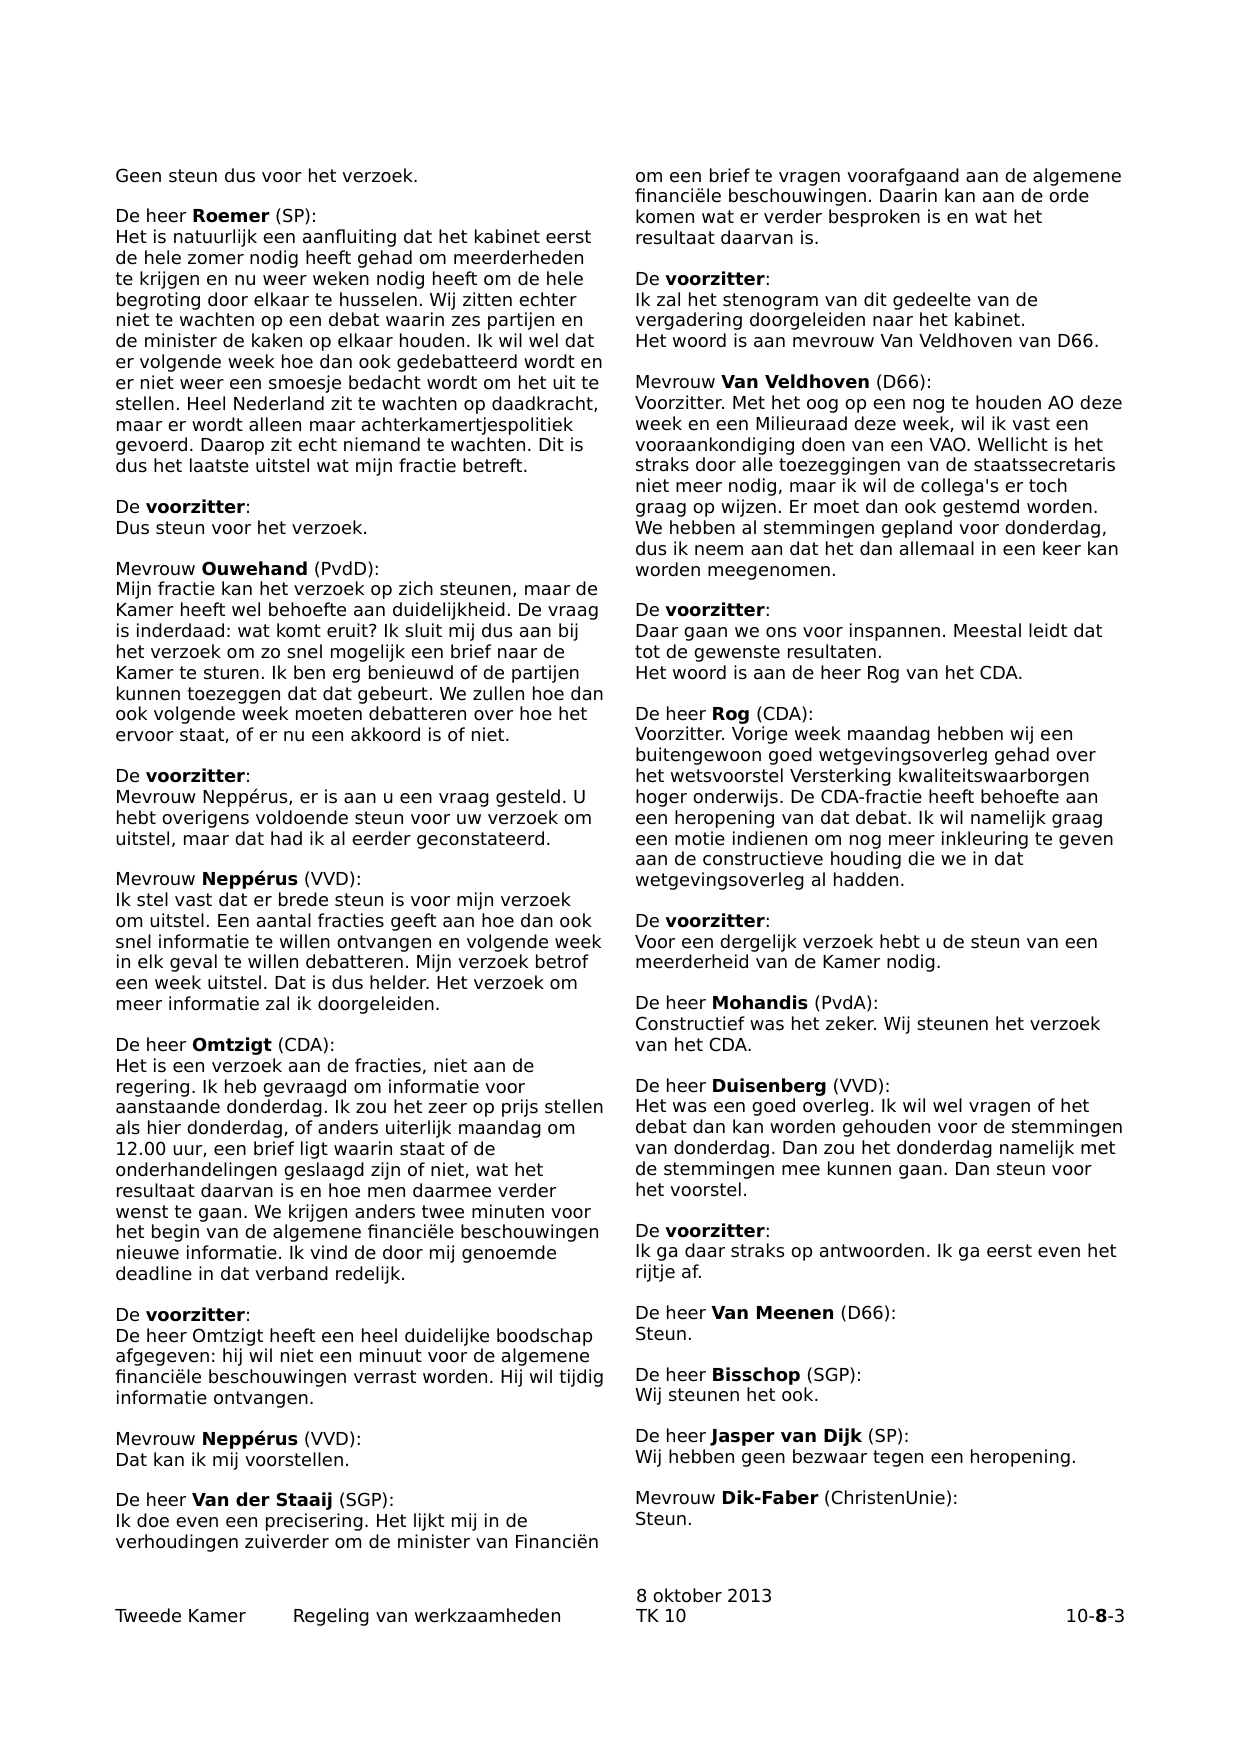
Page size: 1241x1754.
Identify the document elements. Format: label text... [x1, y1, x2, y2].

text De heer Van Meenen (D66): [635, 1303, 1125, 1323]
text Mevrouw Neppérus, er is aan u een vraag gesteld. U hebt overigens voldoende steun voor uw verzoek om uitstel, maar dat had ik al eerder geconstateerd. [115, 787, 605, 849]
text Het is een verzoek aan de fracties, niet aan de regering. Ik heb gevraagd om informatie voor aanstaande donderdag. Ik zou het zeer op prijs stellen als hier donderdag, of anders uiterlijk maandag om 12.00 uur, een brief ligt waarin staat of de onderhandelingen geslaagd zijn of niet, wat het resultaat daarvan is en hoe men daarmee verder wenst te gaan. We krijgen anders twee minuten voor het begin van de algemene financiële beschouwingen nieuwe informatie. Ik vind de door mij genoemde deadline in dat verband redelijk. [115, 1056, 605, 1285]
text Daar gaan we ons voor inspannen. Meestal leidt dat tot de gewenste resultaten. [635, 621, 1125, 662]
text Het woord is aan de heer Rog van het CDA. [635, 662, 1125, 683]
text Steun. [635, 1323, 1125, 1344]
text Constructief was het zeker. Wij steunen het verzoek van het CDA. [635, 1014, 1125, 1056]
text Mevrouw Ouwehand (PvdD): [115, 558, 605, 579]
text Mevrouw Dik-Faber (ChristenUnie): [635, 1487, 1125, 1508]
text Ik zal het stenogram van dit gedeelte van de vergadering doorgeleiden naar het kabinet. [635, 289, 1125, 331]
text De heer Van der Staaij (SGP): [115, 1490, 605, 1511]
text De voorzitter: [635, 600, 1125, 621]
text Mevrouw Neppérus (VVD): [115, 1429, 605, 1449]
text Het woord is aan mevrouw Van Veldhoven van D66. [635, 331, 1125, 352]
text De heer Roemer (SP): [115, 206, 605, 227]
text De heer Duisenberg (VVD): [635, 1076, 1125, 1096]
text Het was een goed overleg. Ik wil wel vragen of het debat dan kan worden gehouden voor de stemmingen van donderdag. Dan zou het donderdag namelijk met de stemmingen mee kunnen gaan. Dan steun voor het voorstel. [635, 1096, 1125, 1200]
text Dus steun voor het verzoek. [115, 518, 605, 538]
text De voorzitter: [635, 1220, 1125, 1241]
text Het is natuurlijk een aanfluiting dat het kabinet eerst de hele zomer nodig heeft gehad om meerderheden te krijgen en nu weer weken nodig heeft om de hele begroting door elkaar te husselen. Wij zitten echter niet te wachten op een debat waarin zes partijen en de minister de kaken op elkaar houden. Ik wil wel dat er volgende week hoe dan ook gedebatteerd wordt en er niet weer een smoesje bedacht wordt om het uit te stellen. Heel Nederland zit te wachten op daadkracht, maar er wordt alleen maar achterkamertjespolitiek gevoerd. Daarop zit echt niemand te wachten. Dit is dus het laatste uitstel wat mijn fractie betreft. [115, 227, 605, 477]
text De heer Rog (CDA): [635, 703, 1125, 724]
text Steun. [635, 1508, 1125, 1529]
text Ik stel vast dat er brede steun is voor mijn verzoek om uitstel. Een aantal fracties geeft aan hoe dan ook snel informatie te willen ontvangen en volgende week in elk geval te willen debatteren. Mijn verzoek betrof een week uitstel. Dat is dus helder. Het verzoek om meer informatie zal ik doorgeleiden. [115, 890, 605, 1015]
text Wij hebben geen bezwaar tegen een heropening. [635, 1447, 1125, 1467]
text Voorzitter. Met het oog op een nog te houden AO deze week en een Milieuraad deze week, wil ik vast een vooraankondiging doen van een VAO. Wellicht is het straks door alle toezeggingen van de staatssecretaris niet meer nodig, maar ik wil de collega's er toch graag op wijzen. Er moet dan ook gestemd worden. We hebben al stemmingen gepland voor donderdag, dus ik neem aan dat het dan allemaal in een keer kan worden meegenomen. [635, 393, 1125, 580]
text Dat kan ik mij voorstellen. [115, 1449, 605, 1470]
text De heer Bisschop (SGP): [635, 1364, 1125, 1385]
text De voorzitter: [115, 1305, 605, 1325]
text Ik doe even een precisering. Het lijkt mij in de verhoudingen zuiverder om de minister van Financiën [115, 1511, 605, 1553]
text De heer Mohandis (PvdA): [635, 993, 1125, 1014]
text De heer Jasper van Dijk (SP): [635, 1426, 1125, 1447]
text De voorzitter: [635, 911, 1125, 931]
text De voorzitter: [115, 766, 605, 787]
text Voor een dergelijk verzoek hebt u de steun van een meerderheid van de Kamer nodig. [635, 931, 1125, 973]
text Mevrouw Van Veldhoven (D66): [635, 372, 1125, 393]
text De voorzitter: [115, 497, 605, 518]
text De voorzitter: [635, 269, 1125, 289]
text om een brief te vragen voorafgaand aan de algemene financiële beschouwingen. Daarin kan aan de orde komen wat er verder besproken is en wat het resultaat daarvan is. [635, 165, 1125, 249]
text Mijn fractie kan het verzoek op zich steunen, maar de Kamer heeft wel behoefte aan duidelijkheid. De vraag is inderdaad: wat komt eruit? Ik sluit mij dus aan bij het verzoek om zo snel mogelijk een brief naar de Kamer te sturen. Ik ben erg benieuwd of de partijen kunnen toezeggen dat dat gebeurt. We zullen hoe dan ook volgende week moeten debatteren over hoe het ervoor staat, of er nu een akkoord is of niet. [115, 579, 605, 746]
text Wij steunen het ook. [635, 1385, 1125, 1406]
text Mevrouw Neppérus (VVD): [115, 869, 605, 890]
text Ik ga daar straks op antwoorden. Ik ga eerst even het rijtje af. [635, 1241, 1125, 1283]
text Voorzitter. Vorige week maandag hebben wij een buitengewoon goed wetgevingsoverleg gehad over het wetsvoorstel Versterking kwaliteitswaarborgen hoger onderwijs. De CDA-fractie heeft behoefte aan een heropening van dat debat. Ik wil namelijk graag een motie indienen om nog meer inkleuring te geven aan de constructieve houding die we in dat wetgevingsoverleg al hadden. [635, 724, 1125, 891]
text Geen steun dus voor het verzoek. [115, 165, 605, 186]
text De heer Omtzigt (CDA): [115, 1035, 605, 1056]
text De heer Omtzigt heeft een heel duidelijke boodschap afgegeven: hij wil niet een minuut voor de algemene financiële beschouwingen verrast worden. Hij wil tijdig informatie ontvangen. [115, 1325, 605, 1409]
